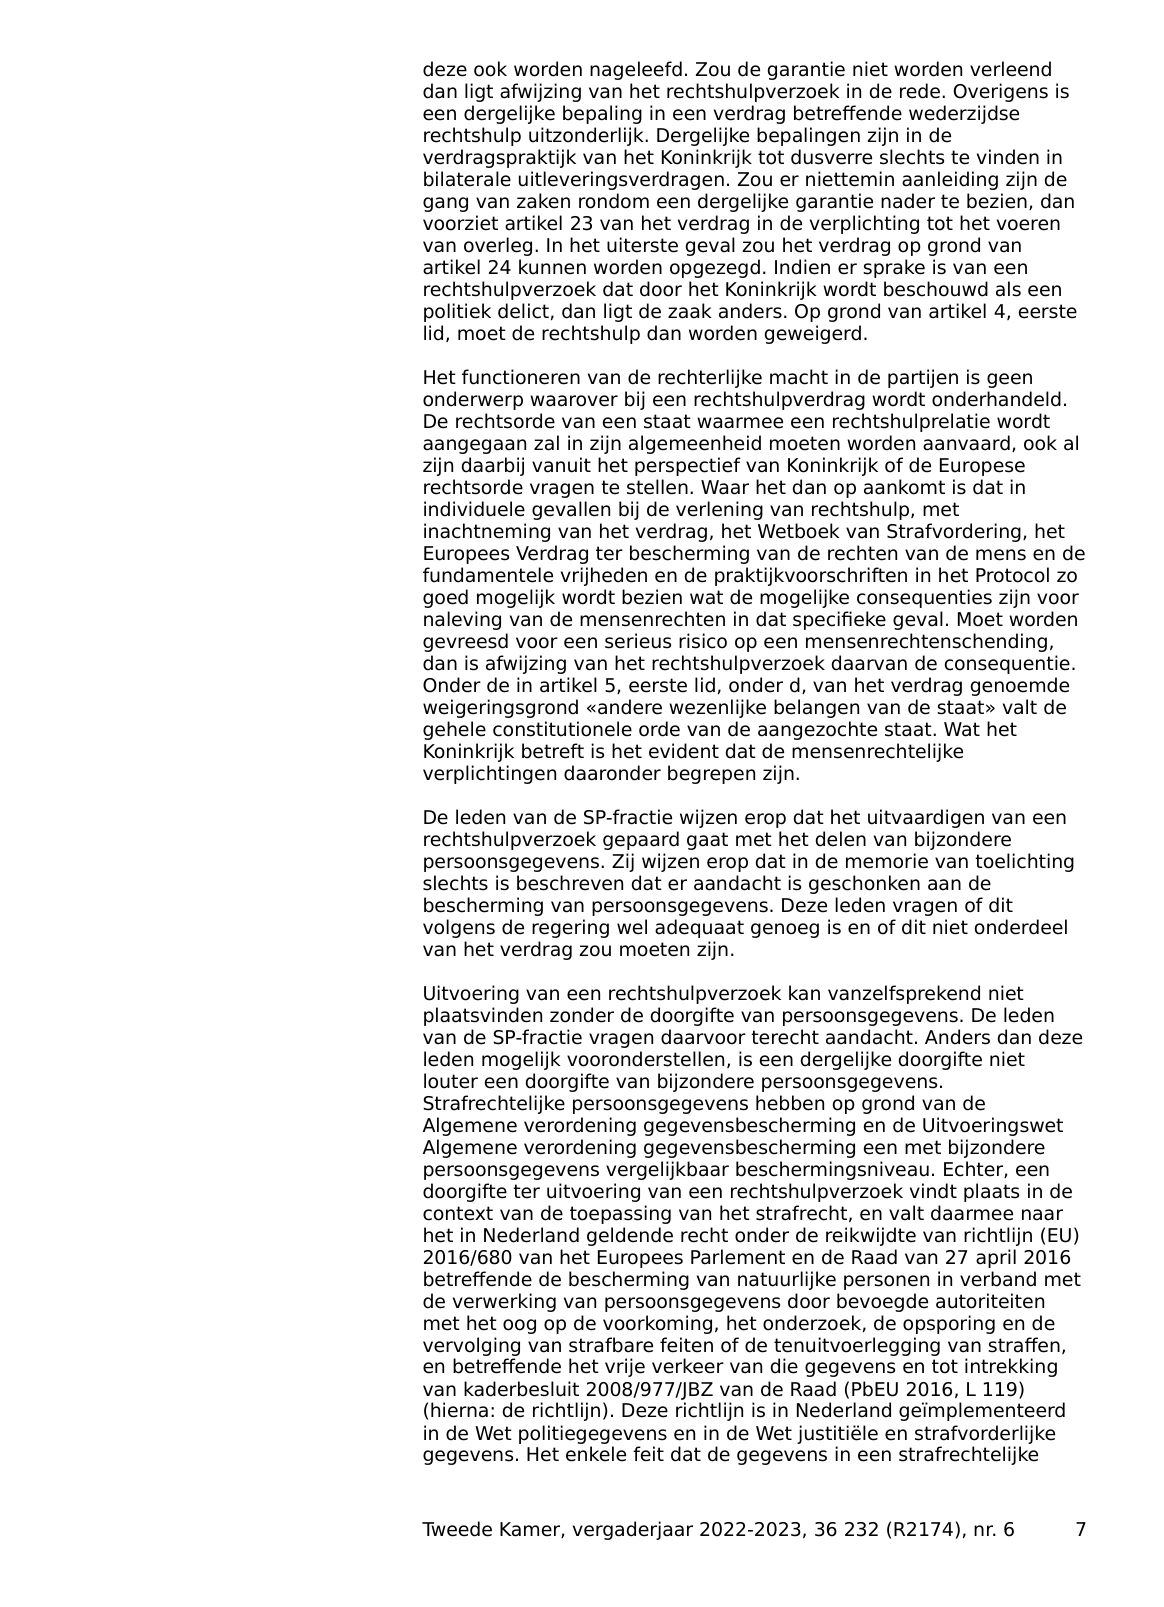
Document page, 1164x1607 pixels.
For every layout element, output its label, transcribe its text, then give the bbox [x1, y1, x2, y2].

text Uitvoering van een rechtshulpverzoek kan vanzelfsprekend niet plaatsvinden zonder de doorgifte van persoonsgegevens. De leden van de SP-fractie vragen daarvoor terecht aandacht. Anders dan deze leden mogelijk vooronderstellen, is een dergelijke doorgifte niet louter een doorgifte van bijzondere persoonsgegevens. Strafrechtelijke persoonsgegevens hebben op grond van de Algemene verordening gegevensbescherming en de Uitvoeringswet Algemene verordening gegevensbescherming een met bijzondere persoonsgegevens vergelijkbaar beschermingsniveau. Echter, een doorgifte ter uitvoering van een rechtshulpverzoek vindt plaats in de context van de toepassing van het strafrecht, en valt daarmee naar het in Nederland geldende recht onder de reikwijdte van richtlijn (EU) 2016/680 van het Europees Parlement en de Raad van 27 april 2016 betreffende de bescherming van natuurlijke personen in verband met de verwerking van persoonsgegevens door bevoegde autoriteiten met het oog op de voorkoming, het onderzoek, de opsporing en de vervolging van strafbare feiten of de tenuitvoerlegging van straffen, en betreffende het vrije verkeer van die gegevens en tot intrekking van kaderbesluit 2008/977/JBZ van de Raad (PbEU 2016, L 119) (hierna: de richtlijn). Deze richtlijn is in Nederland geïmplementeerd in de Wet politiegegevens en in de Wet justitiële en strafvorderlijke gegevens. Het enkele feit dat de gegevens in een strafrechtelijke [422, 983, 1087, 1466]
text deze ook worden nageleefd. Zou de garantie niet worden verleend dan ligt afwijzing van het rechtshulpverzoek in de rede. Overigens is een dergelijke bepaling in een verdrag betreffende wederzijdse rechtshulp uitzonderlijk. Dergelijke bepalingen zijn in de verdragspraktijk van het Koninkrijk tot dusverre slechts te vinden in bilaterale uitleveringsverdragen. Zou er niettemin aanleiding zijn de gang van zaken rondom een dergelijke garantie nader te bezien, dan voorziet artikel 23 van het verdrag in de verplichting tot het voeren van overleg. In het uiterste geval zou het verdrag op grond van artikel 24 kunnen worden opgezegd. Indien er sprake is van een rechtshulpverzoek dat door het Koninkrijk wordt beschouwd als een politiek delict, dan ligt de zaak anders. Op grond van artikel 4, eerste lid, moet de rechtshulp dan worden geweigerd. [422, 59, 1087, 345]
text Het functioneren van de rechterlijke macht in de partijen is geen onderwerp waarover bij een rechtshulpverdrag wordt onderhandeld. De rechtsorde van een staat waarmee een rechtshulprelatie wordt aangegaan zal in zijn algemeenheid moeten worden aanvaard, ook al zijn daarbij vanuit het perspectief van Koninkrijk of de Europese rechtsorde vragen te stellen. Waar het dan op aankomt is dat in individuele gevallen bij de verlening van rechtshulp, met inachtneming van het verdrag, het Wetboek van Strafvordering, het Europees Verdrag ter bescherming van de rechten van de mens en de fundamentele vrijheden en de praktijkvoorschriften in het Protocol zo goed mogelijk wordt bezien wat de mogelijke consequenties zijn voor naleving van de mensenrechten in dat specifieke geval. Moet worden gevreesd voor een serieus risico op een mensenrechtenschending, dan is afwijzing van het rechtshulpverzoek daarvan de consequentie. Onder de in artikel 5, eerste lid, onder d, van het verdrag genoemde weigeringsgrond «andere wezenlijke belangen van de staat» valt de gehele constitutionele orde van de aangezochte staat. Wat het Koninkrijk betreft is het evident dat de mensenrechtelijke verplichtingen daaronder begrepen zijn. [422, 367, 1087, 784]
text De leden van de SP-fractie wijzen erop dat het uitvaardigen van een rechtshulpverzoek gepaard gaat met het delen van bijzondere persoonsgegevens. Zij wijzen erop dat in de memorie van toelichting slechts is beschreven dat er aandacht is geschonken aan de bescherming van persoonsgegevens. Deze leden vragen of dit volgens de regering wel adequaat genoeg is en of dit niet onderdeel van het verdrag zou moeten zijn. [422, 807, 1087, 961]
